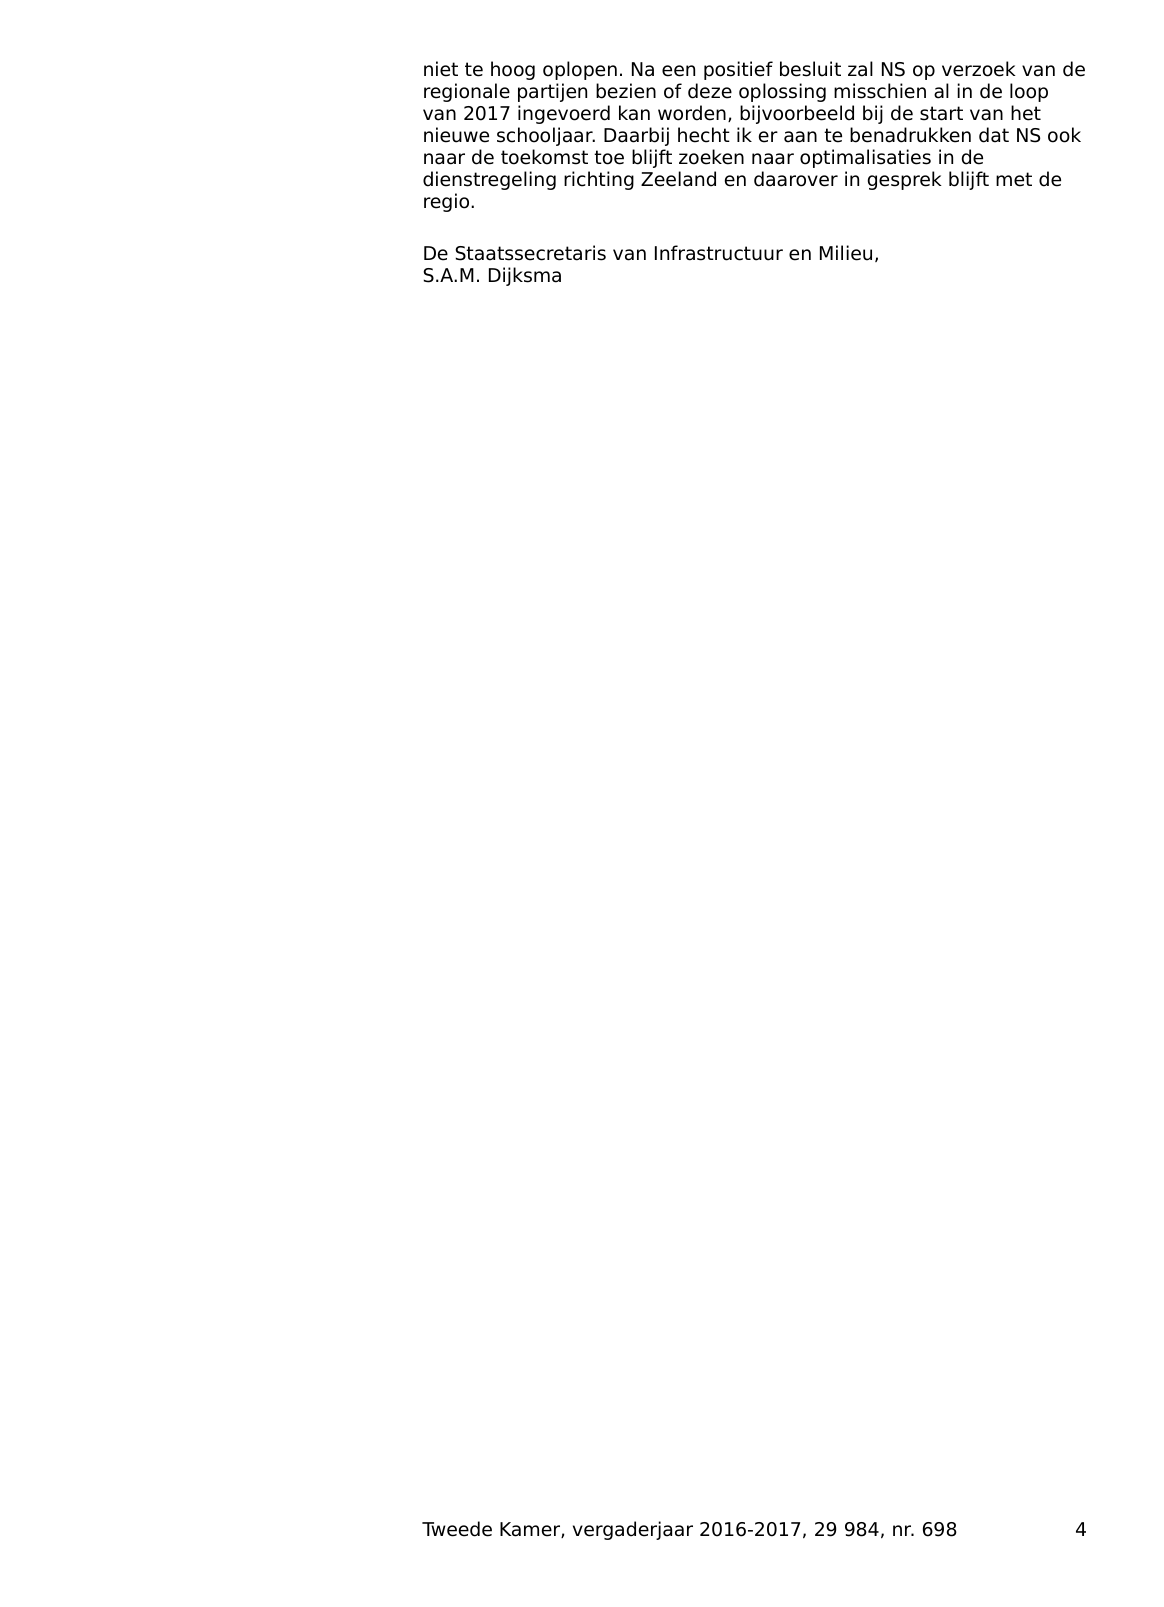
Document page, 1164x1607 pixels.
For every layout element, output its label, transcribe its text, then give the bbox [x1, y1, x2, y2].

text De Staatssecretaris van Infrastructuur en Milieu, S.A.M. Dijksma [422, 243, 1087, 287]
text niet te hoog oplopen. Na een positief besluit zal NS op verzoek van de regionale partijen bezien of deze oplossing misschien al in de loop van 2017 ingevoerd kan worden, bijvoorbeeld bij de start van het nieuwe schooljaar. Daarbij hecht ik er aan te benadrukken dat NS ook naar de toekomst toe blijft zoeken naar optimalisaties in de dienstregeling richting Zeeland en daarover in gesprek blijft met de regio. [422, 59, 1087, 213]
